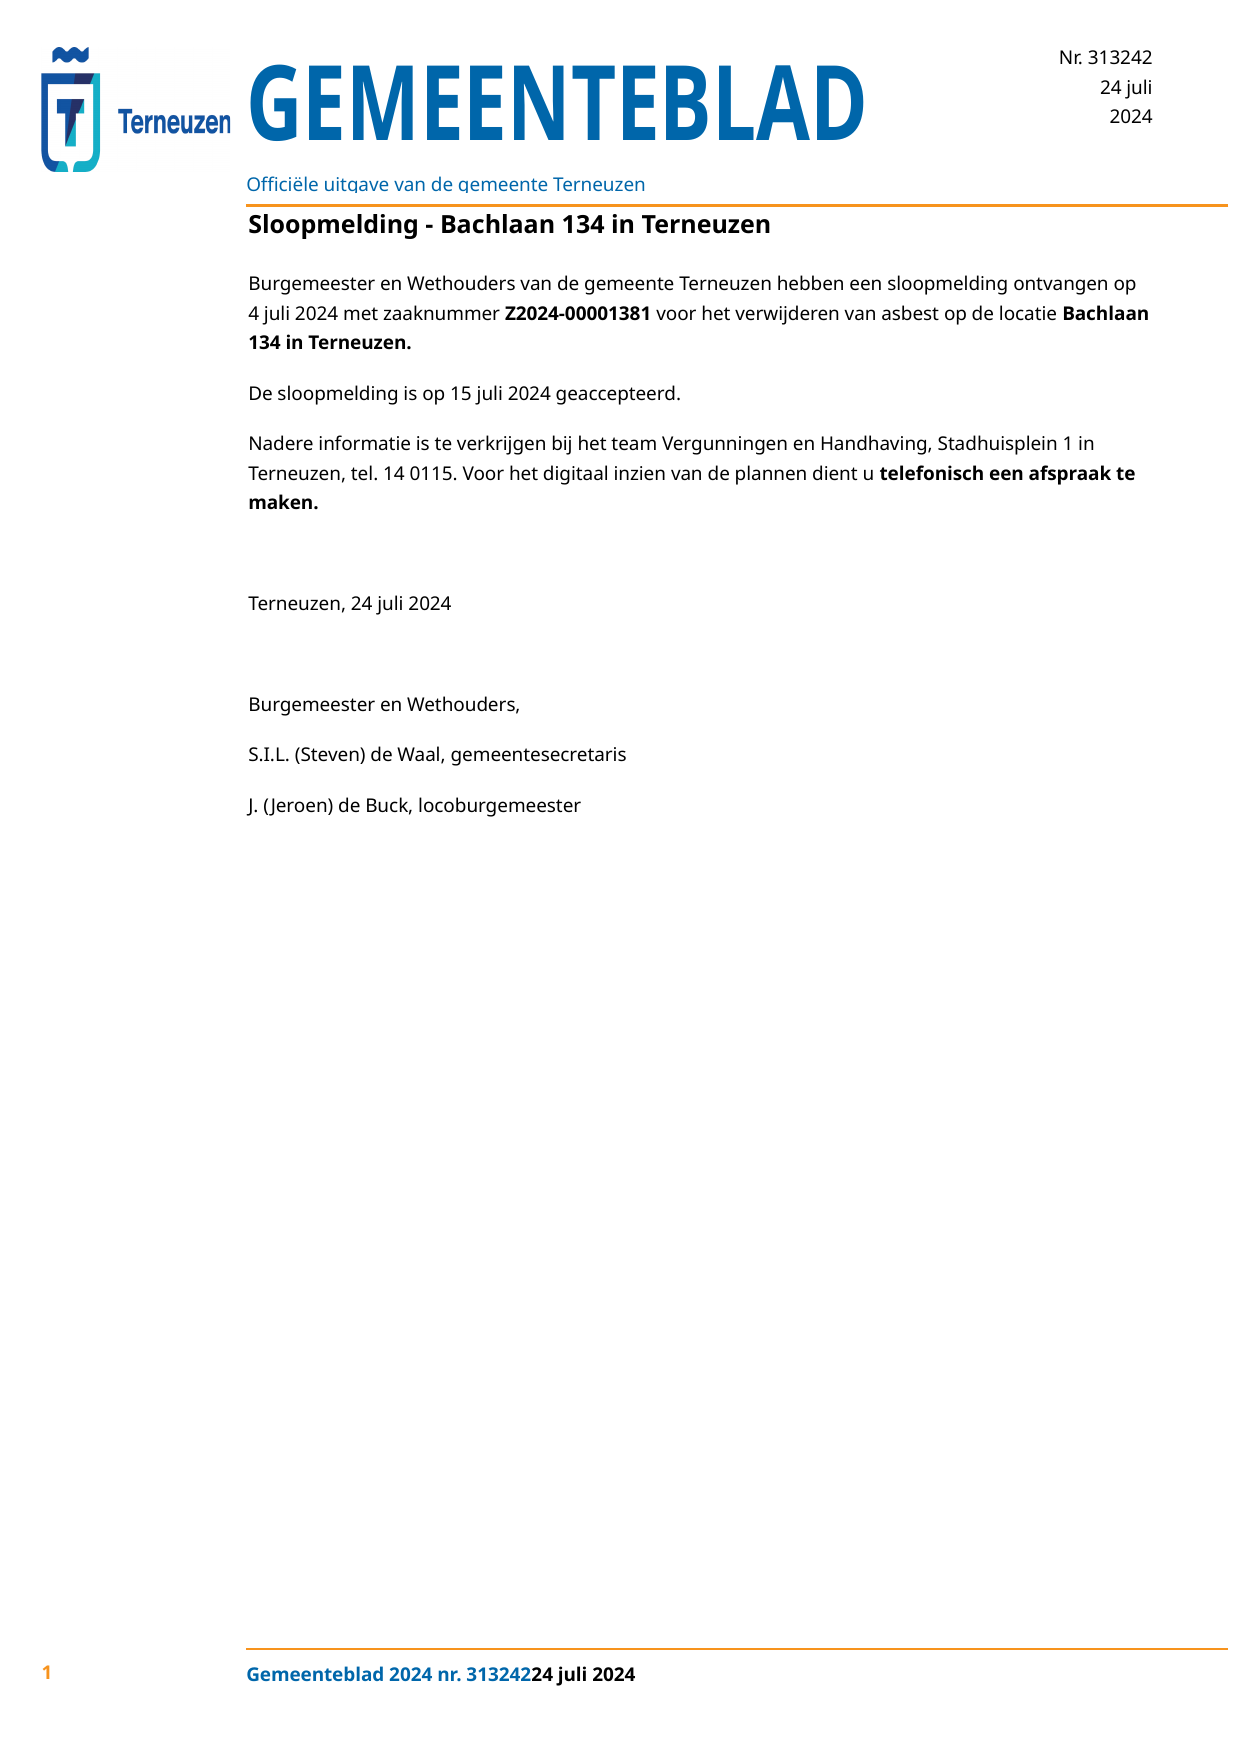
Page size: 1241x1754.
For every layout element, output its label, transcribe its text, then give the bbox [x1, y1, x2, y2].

text Sloopmelding - Bachlaan 134 in Terneuzen [248, 207, 1152, 241]
text De sloopmelding is op 15 juli 2024 geaccepteerd. [248, 380, 1152, 406]
text J. (Jeroen) de Buck, locoburgemeester [248, 792, 1152, 818]
text Burgemeester en Wethouders van de gemeente Terneuzen hebben een sloopmelding ontvangen op 4 juli 2024 met zaaknummer Z2024-00001381 voor het verwijderen van asbest op de locatie Bachlaan 134 in Terneuzen. [248, 270, 1152, 355]
text Nadere informatie is te verkrijgen bij het team Vergunningen en Handhaving, Stadhuisplein 1 in Terneuzen, tel. 14 0115. Voor het digitaal inzien van de plannen dient u telefonisch een afspraak te maken. [248, 430, 1152, 515]
text Terneuzen, 24 juli 2024 [248, 590, 1152, 616]
text S.I.L. (Steven) de Waal, gemeentesecretaris [248, 742, 1152, 767]
text Burgemeester en Wethouders, [248, 691, 1152, 717]
picture [41, 47, 231, 172]
